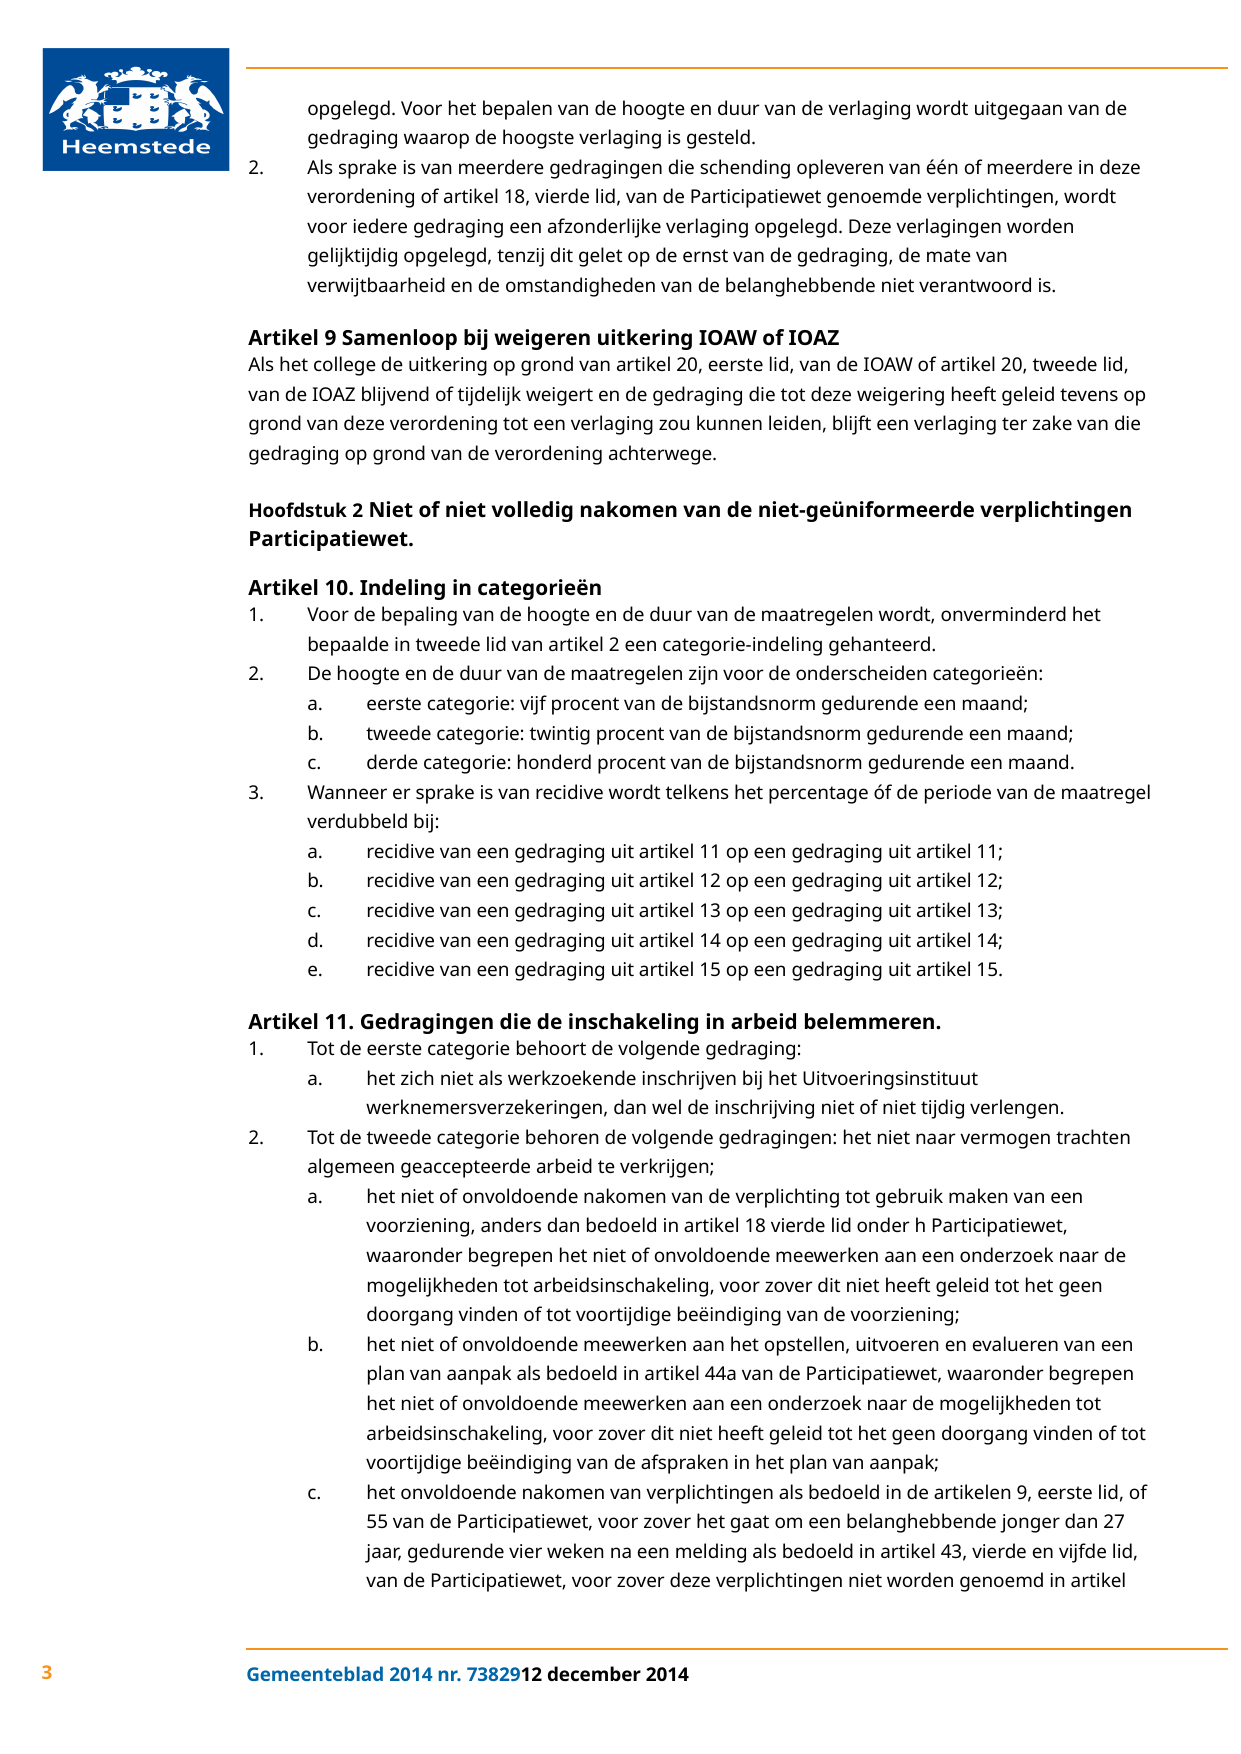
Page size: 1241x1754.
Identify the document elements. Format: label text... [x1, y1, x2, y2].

list tweede categorie: twintig procent van de bijstandsnorm gedurende een maand; [307, 720, 1152, 745]
list recidive van een gedraging uit artikel 15 op een gedraging uit artikel 15. [307, 956, 1152, 982]
list het zich niet als werkzoekende inschrijven bij het Uitvoeringsinstituut werknemersverzekeringen, dan wel de inschrijving niet of niet tijdig verlengen. [307, 1065, 1152, 1120]
list het onvoldoende nakomen van verplichtingen als bedoeld in de artikelen 9, eerste lid, of 55 van de Participatiewet, voor zover het gaat om een belanghebbende jonger dan 27 jaar, gedurende vier weken na een melding als bedoeld in artikel 43, vierde en vijfde lid, van de Participatiewet, voor zover deze verplichtingen niet worden genoemd in artikel [307, 1479, 1152, 1593]
list recidive van een gedraging uit artikel 13 op een gedraging uit artikel 13; [307, 897, 1152, 923]
list recidive van een gedraging uit artikel 14 op een gedraging uit artikel 14; [307, 927, 1152, 952]
list Tot de eerste categorie behoort de volgende gedraging: [248, 1035, 1152, 1061]
list Voor de bepaling van de hoogte en de duur van de maatregelen wordt, onverminderd het bepaalde in tweede lid van artikel 2 een categorie-indeling gehanteerd. [248, 601, 1152, 657]
list De hoogte en de duur van de maatregelen zijn voor de onderscheiden categorieën: [248, 661, 1152, 686]
list derde categorie: honderd procent van de bijstandsnorm gedurende een maand. [307, 749, 1152, 775]
list recidive van een gedraging uit artikel 12 op een gedraging uit artikel 12; [307, 868, 1152, 893]
text Als het college de uitkering op grond van artikel 20, eerste lid, van de IOAW of artikel 20, tweede lid, van de IOAZ blijvend of tijdelijk weigert en de gedraging die tot deze weigering heeft geleid tevens op grond van deze verordening tot een verlaging zou kunnen leiden, blijft een verlaging ter zake van die gedraging op grond van de verordening achterwege. [248, 351, 1152, 466]
list het niet of onvoldoende nakomen van de verplichting tot gebruik maken van een voorziening, anders dan bedoeld in artikel 18 vierde lid onder h Participatiewet, waaronder begrepen het niet of onvoldoende meewerken aan een onderzoek naar de mogelijkheden tot arbeidsinschakeling, voor zover dit niet heeft geleid tot het geen doorgang vinden of tot voortijdige beëindiging van de voorziening; [307, 1183, 1152, 1327]
list Tot de tweede categorie behoren de volgende gedragingen: het niet naar vermogen trachten algemeen geaccepteerde arbeid te verkrijgen; [248, 1124, 1152, 1179]
list Als sprake is van meerdere gedragingen die schending opleveren van één of meerdere in deze verordening of artikel 18, vierde lid, van de Participatiewet genoemde verplichtingen, wordt voor iedere gedraging een afzonderlijke verlaging opgelegd. Deze verlagingen worden gelijktijdig opgelegd, tenzij dit gelet op de ernst van de gedraging, de mate van verwijtbaarheid en de omstandigheden van de belanghebbende niet verantwoord is. [248, 154, 1152, 298]
text Hoofdstuk 2 Niet of niet volledig nakomen van de niet-geüniformeerde verplichtingen Participatiewet. [248, 495, 1152, 552]
text Artikel 9 Samenloop bij weigeren uitkering IOAW of IOAZ [248, 323, 1152, 351]
text Artikel 11. Gedragingen die de inschakeling in arbeid belemmeren. [248, 1007, 1152, 1035]
picture [41, 47, 231, 172]
text Artikel 10. Indeling in categorieën [248, 573, 1152, 601]
list het niet of onvoldoende meewerken aan het opstellen, uitvoeren en evalueren van een plan van aanpak als bedoeld in artikel 44a van de Participatiewet, waaronder begrepen het niet of onvoldoende meewerken aan een onderzoek naar de mogelijkheden tot arbeidsinschakeling, voor zover dit niet heeft geleid tot het geen doorgang vinden of tot voortijdige beëindiging van de afspraken in het plan van aanpak; [307, 1331, 1152, 1475]
list Wanneer er sprake is van recidive wordt telkens het percentage óf de periode van de maatregel verdubbeld bij: [248, 779, 1152, 834]
list eerste categorie: vijf procent van de bijstandsnorm gedurende een maand; [307, 690, 1152, 716]
list recidive van een gedraging uit artikel 11 op een gedraging uit artikel 11; [307, 838, 1152, 864]
list opgelegd. Voor het bepalen van de hoogte en duur van de verlaging wordt uitgegaan van de gedraging waarop de hoogste verlaging is gesteld. [248, 95, 1152, 150]
